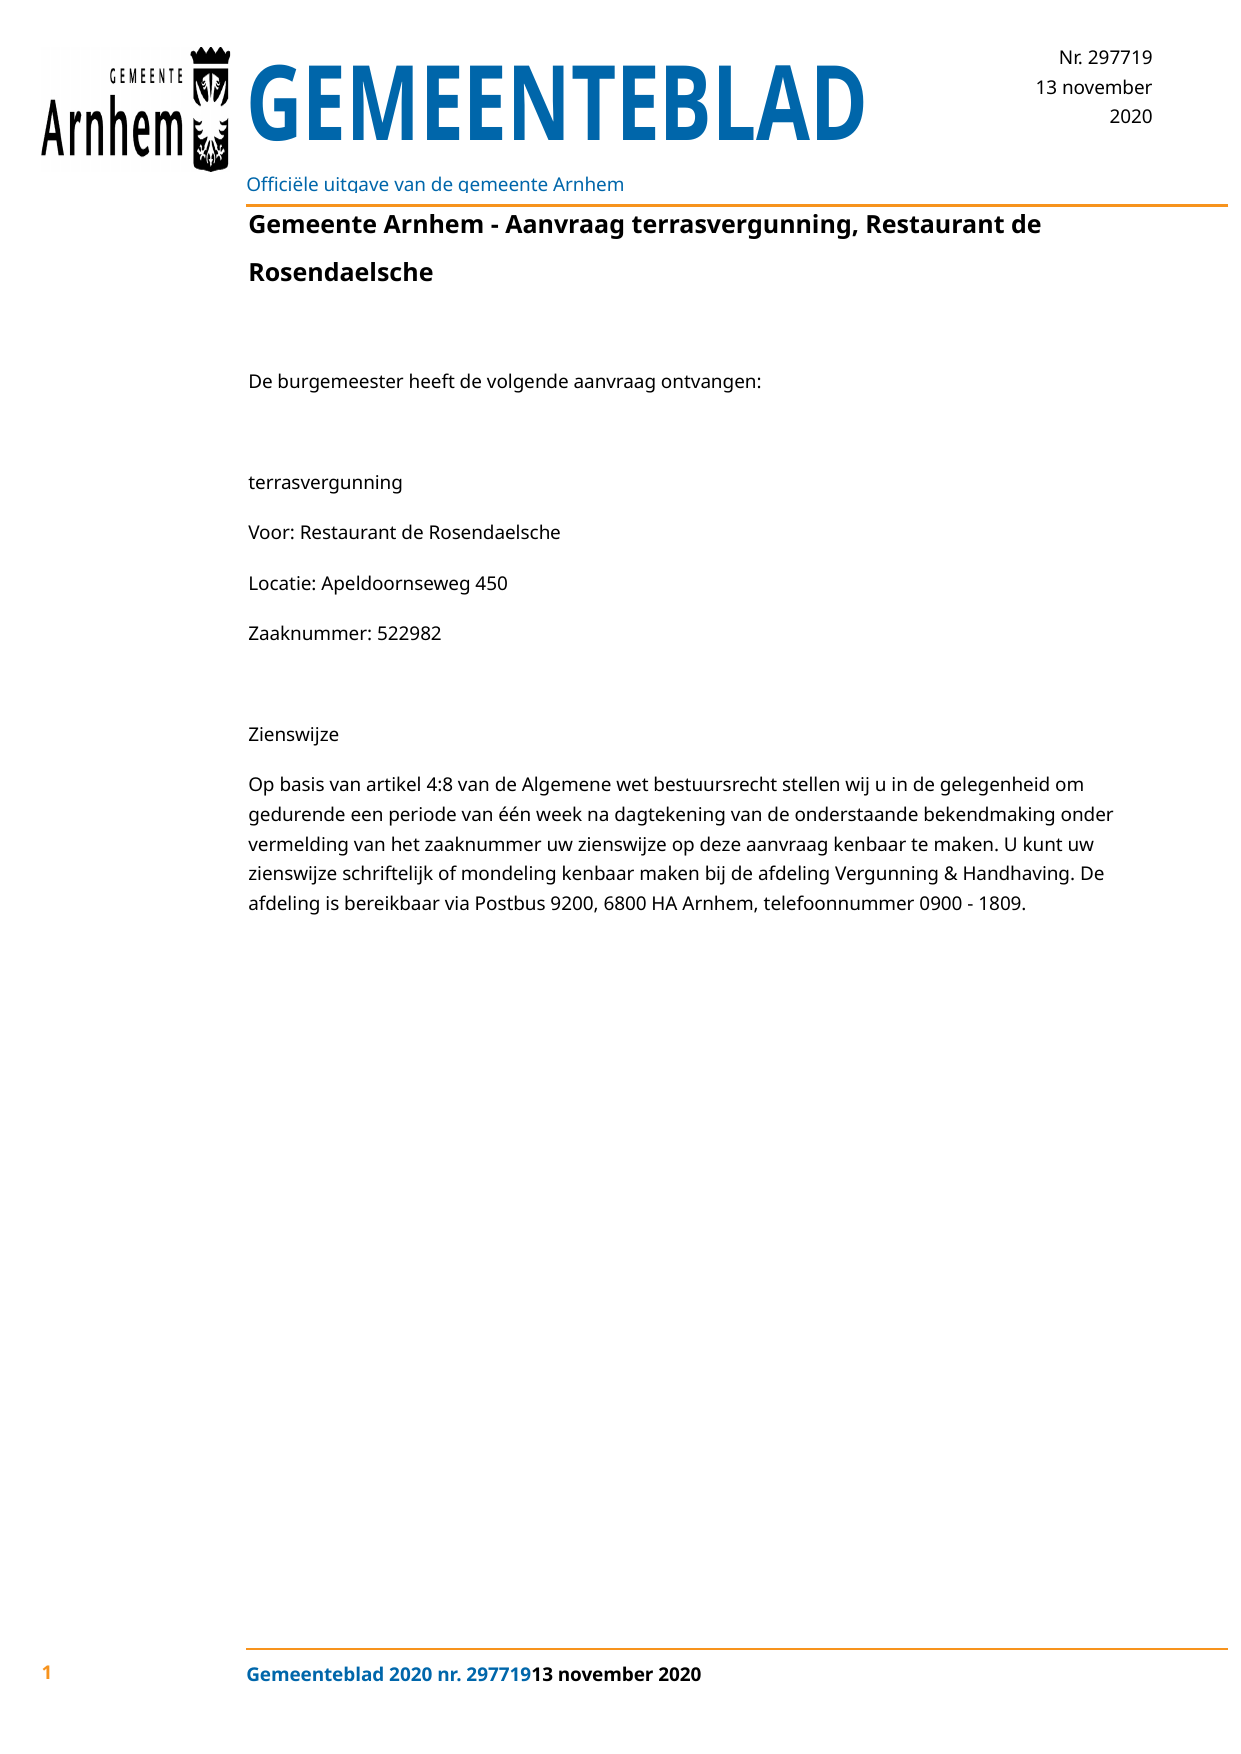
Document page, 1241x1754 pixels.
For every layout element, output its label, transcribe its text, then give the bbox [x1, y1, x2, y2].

text Zienswijze [248, 721, 1152, 747]
text Gemeente Arnhem - Aanvraag terrasvergunning, Restaurant de Rosendaelsche [248, 207, 1152, 288]
text Op basis van artikel 4:8 van de Algemene wet bestuursrecht stellen wij u in de gelegenheid om gedurende een periode van één week na dagtekening van de onderstaande bekendmaking onder vermelding van het zaaknummer uw zienswijze op deze aanvraag kenbaar te maken. U kunt uw zienswijze schriftelijk of mondeling kenbaar maken bij de afdeling Vergunning & Handhaving. De afdeling is bereikbaar via Postbus 9200, 6800 HA Arnhem, telefoonnummer 0900 - 1809. [248, 772, 1152, 916]
picture [41, 47, 231, 172]
text De burgemeester heeft de volgende aanvraag ontvangen: [248, 368, 1152, 394]
text Zaaknummer: 522982 [248, 620, 1152, 646]
text terrasvergunning [248, 469, 1152, 495]
text Locatie: Apeldoornseweg 450 [248, 570, 1152, 596]
text Voor: Restaurant de Rosendaelsche [248, 519, 1152, 545]
